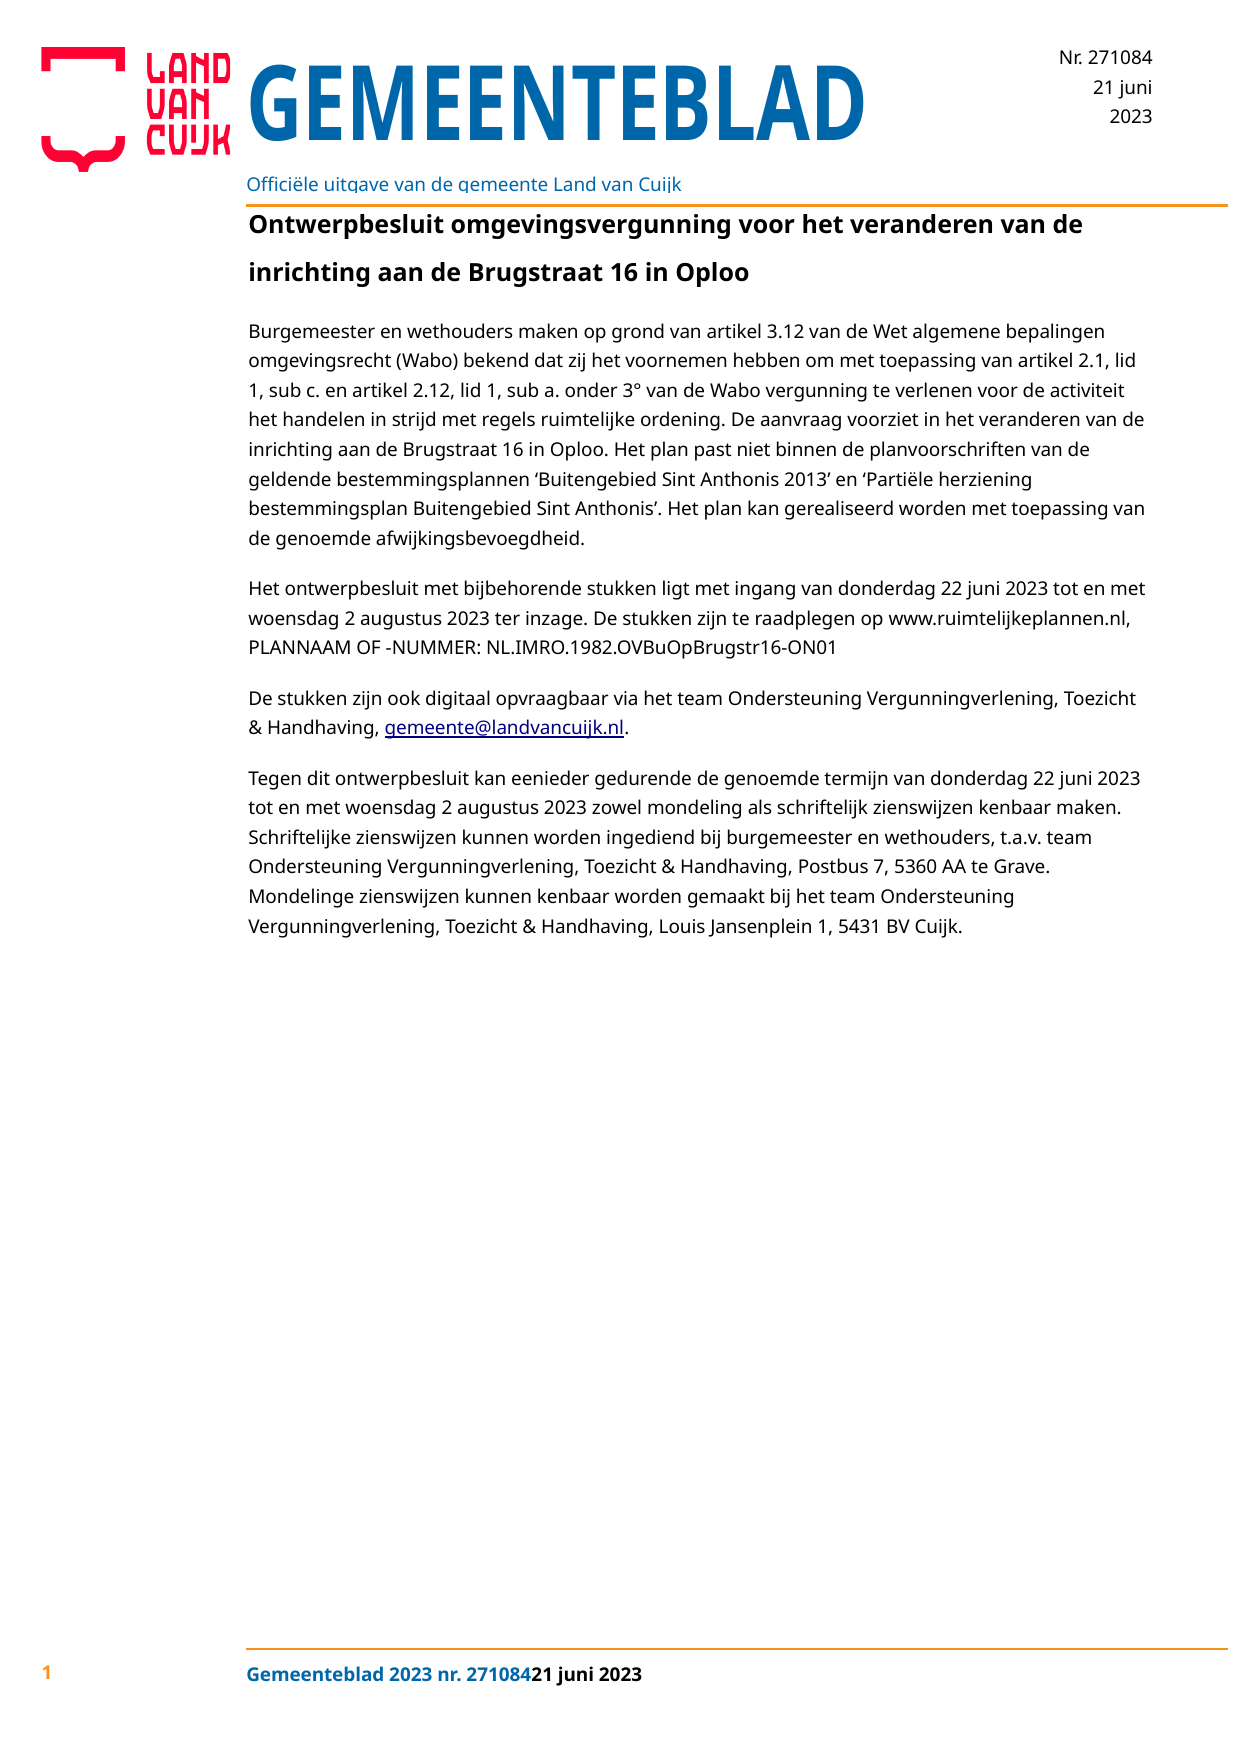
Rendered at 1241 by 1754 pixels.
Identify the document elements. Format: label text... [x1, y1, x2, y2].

text Ontwerpbesluit omgevingsvergunning voor het veranderen van de inrichting aan de Brugstraat 16 in Oploo [248, 207, 1152, 288]
text Burgemeester en wethouders maken op grond van artikel 3.12 van de Wet algemene bepalingen omgevingsrecht (Wabo) bekend dat zij het voornemen hebben om met toepassing van artikel 2.1, lid 1, sub c. en artikel 2.12, lid 1, sub a. onder 3° van de Wabo vergunning te verlenen voor de activiteit het handelen in strijd met regels ruimtelijke ordening. De aanvraag voorziet in het veranderen van de inrichting aan de Brugstraat 16 in Oploo. Het plan past niet binnen de planvoorschriften van de geldende bestemmingsplannen ‘Buitengebied Sint Anthonis 2013’ en ‘Partiële herziening bestemmingsplan Buitengebied Sint Anthonis’. Het plan kan gerealiseerd worden met toepassing van de genoemde afwijkingsbevoegdheid. [248, 318, 1152, 551]
text De stukken zijn ook digitaal opvraagbaar via het team Ondersteuning Vergunningverlening, Toezicht & Handhaving, gemeente@landvancuijk.nl. [248, 685, 1152, 740]
text Tegen dit ontwerpbesluit kan eenieder gedurende de genoemde termijn van donderdag 22 juni 2023 tot en met woensdag 2 augustus 2023 zowel mondeling als schriftelijk zienswijzen kenbaar maken. Schriftelijke zienswijzen kunnen worden ingediend bij burgemeester en wethouders, t.a.v. team Ondersteuning Vergunningverlening, Toezicht & Handhaving, Postbus 7, 5360 AA te Grave. Mondelinge zienswijzen kunnen kenbaar worden gemaakt bij het team Ondersteuning Vergunningverlening, Toezicht & Handhaving, Louis Jansenplein 1, 5431 BV Cuijk. [248, 765, 1152, 939]
text Het ontwerpbesluit met bijbehorende stukken ligt met ingang van donderdag 22 juni 2023 tot en met woensdag 2 augustus 2023 ter inzage. De stukken zijn te raadplegen op www.ruimtelijkeplannen.nl, PLANNAAM OF -NUMMER: NL.IMRO.1982.OVBuOpBrugstr16-ON01 [248, 575, 1152, 660]
picture [41, 47, 231, 172]
